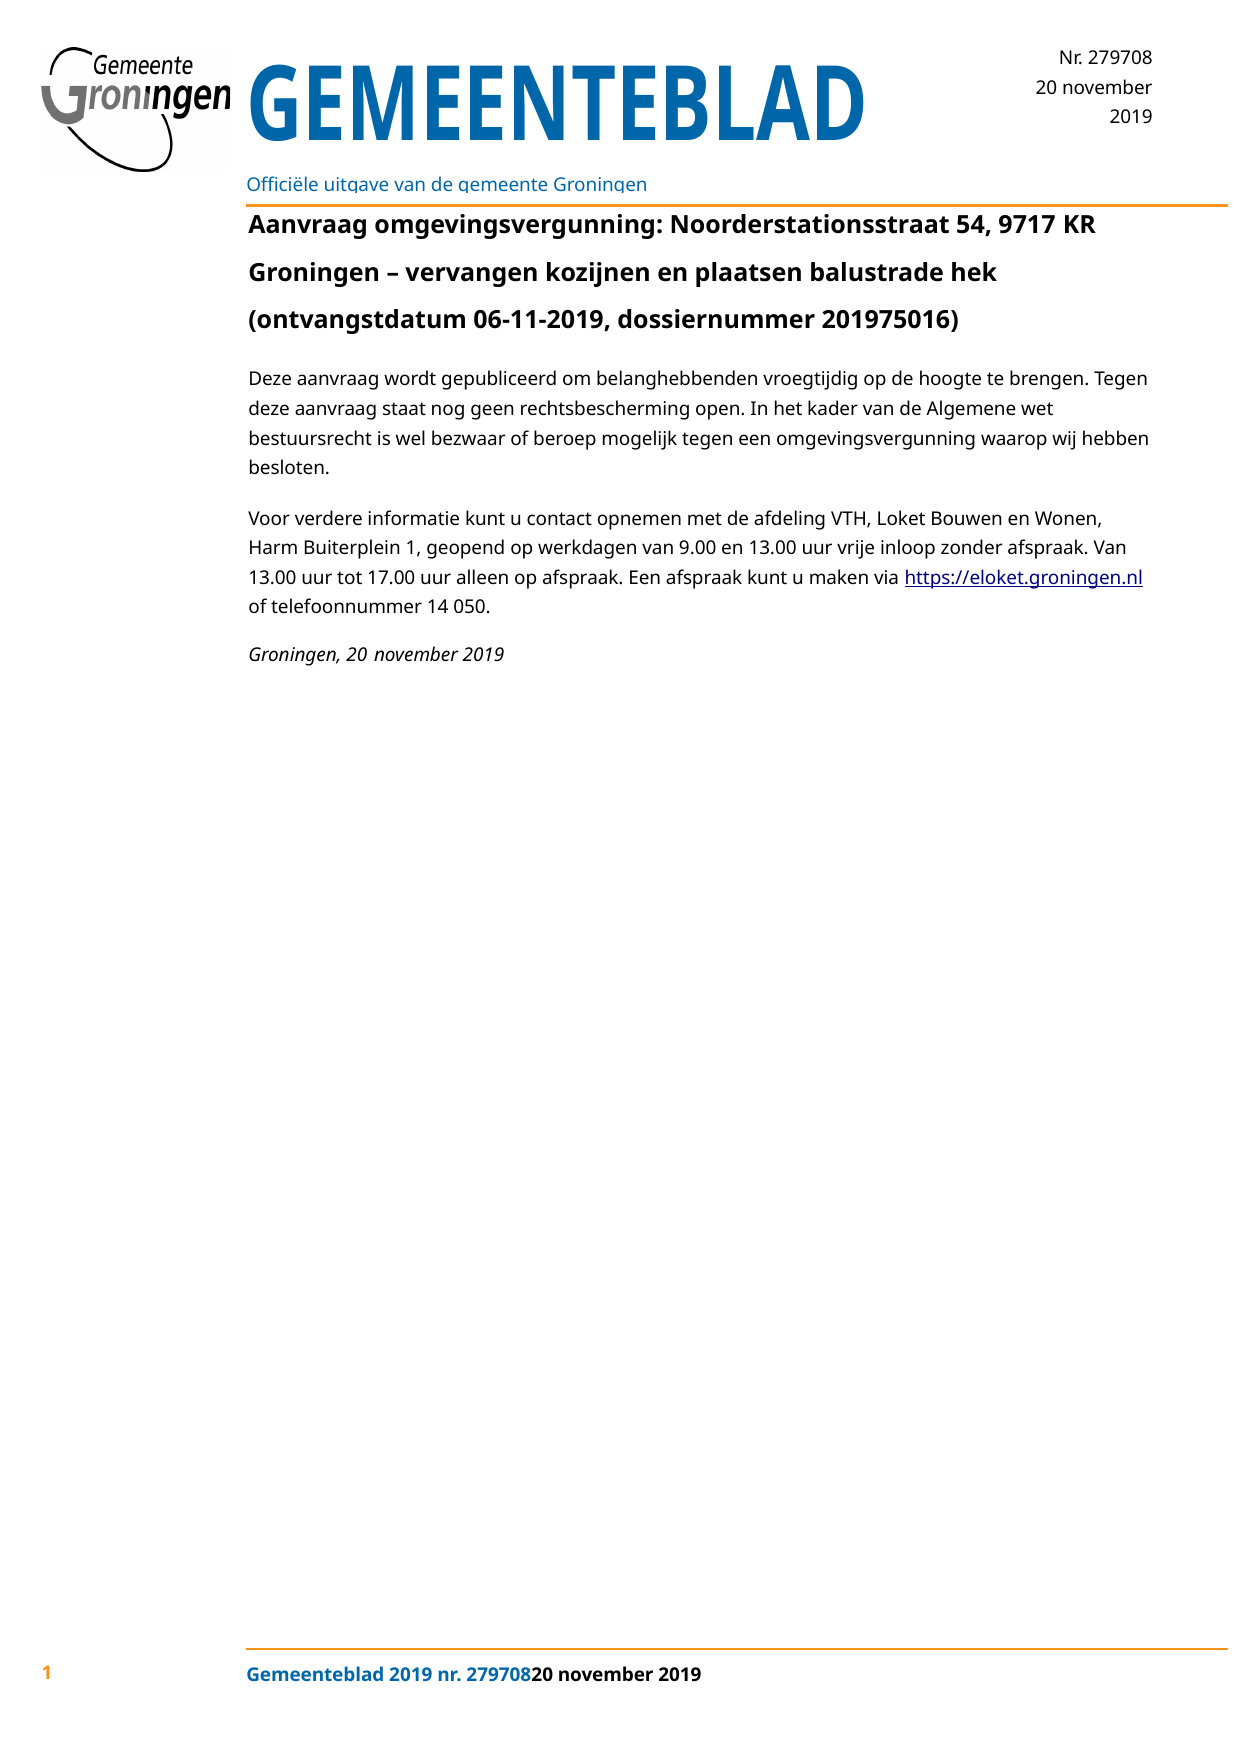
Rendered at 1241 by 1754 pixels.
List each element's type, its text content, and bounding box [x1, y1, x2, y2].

text Aanvraag omgevingsvergunning: Noorderstationsstraat 54, 9717 KR Groningen – vervangen kozijnen en plaatsen balustrade hek (ontvangstdatum 06-11-2019, dossiernummer 201975016) [248, 207, 1152, 336]
text Groningen, 20 november 2019 [248, 641, 1152, 667]
picture [41, 47, 231, 172]
text Voor verdere informatie kunt u contact opnemen met de afdeling VTH, Loket Bouwen en Wonen, Harm Buiterplein 1, geopend op werkdagen van 9.00 en 13.00 uur vrije inloop zonder afspraak. Van 13.00 uur tot 17.00 uur alleen op afspraak. Een afspraak kunt u maken via https://eloket.groningen.nl of telefoonnummer 14 050. [248, 505, 1152, 619]
text Deze aanvraag wordt gepubliceerd om belanghebbenden vroegtijdig op de hoogte te brengen. Tegen deze aanvraag staat nog geen rechtsbescherming open. In het kader van de Algemene wet bestuursrecht is wel bezwaar of beroep mogelijk tegen een omgevingsvergunning waarop wij hebben besloten. [248, 366, 1152, 480]
